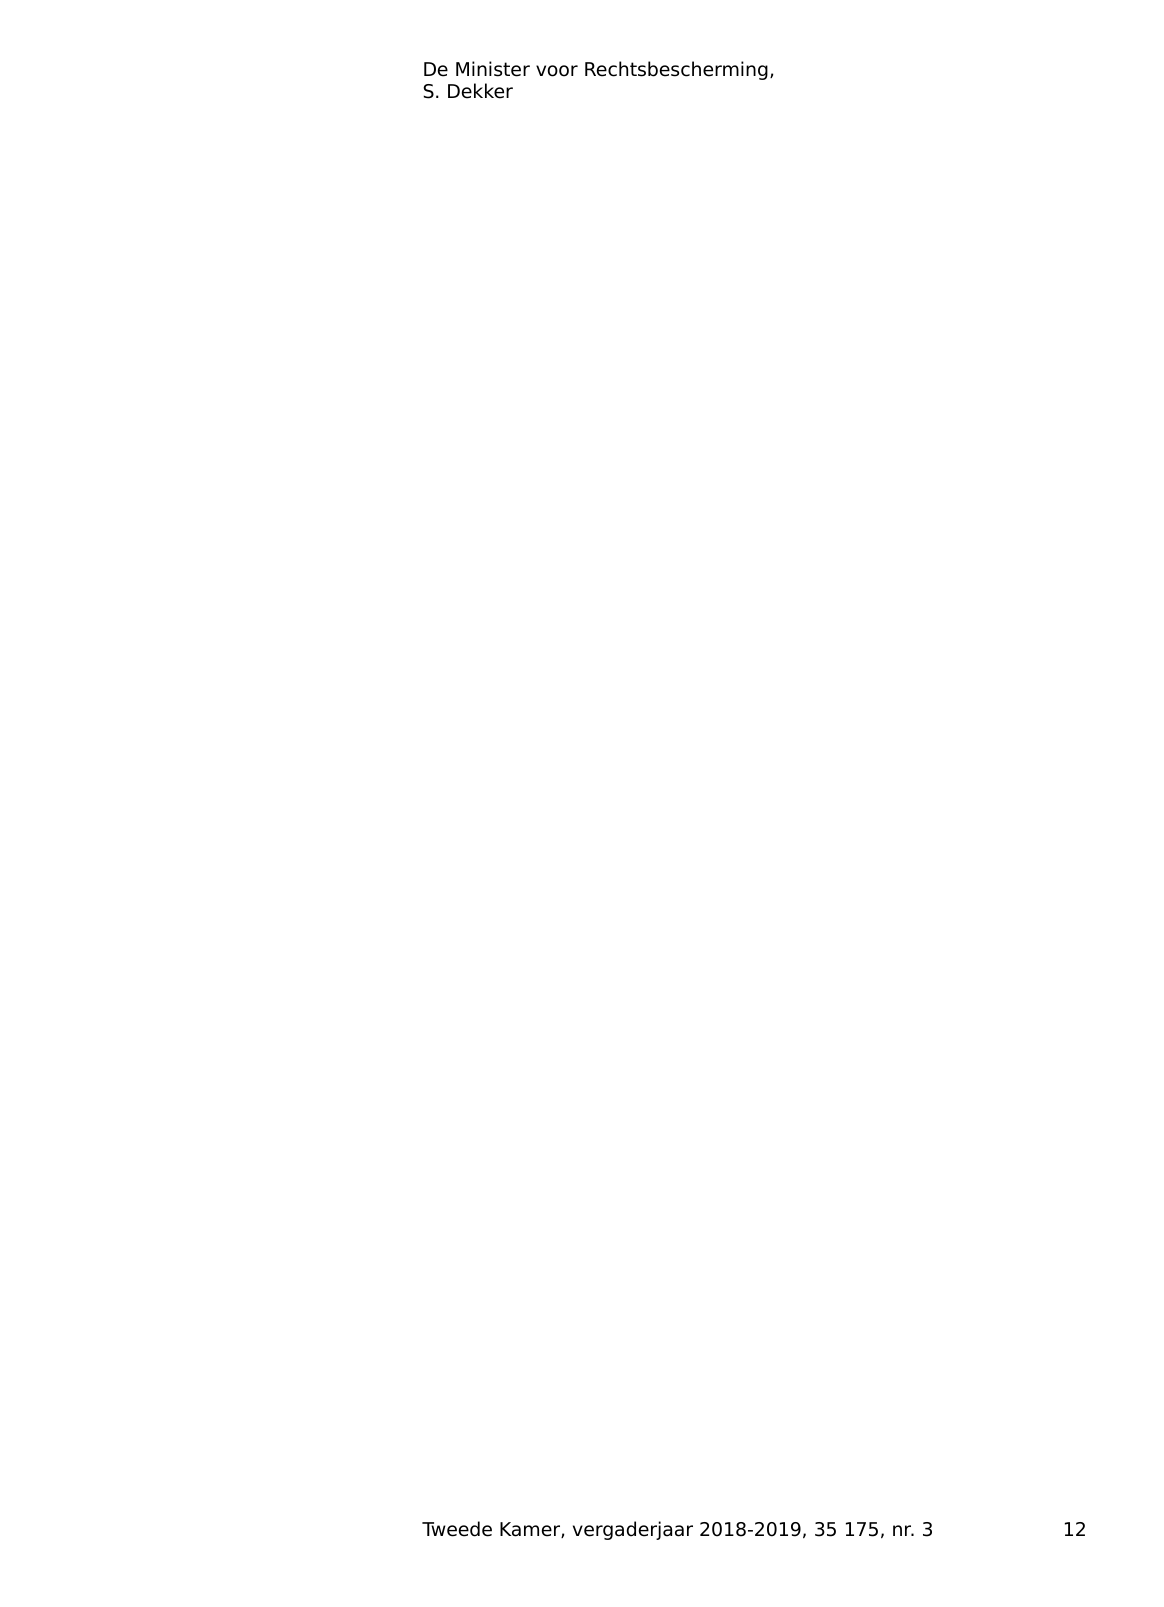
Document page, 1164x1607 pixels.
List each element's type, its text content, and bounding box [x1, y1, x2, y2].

text De Minister voor Rechtsbescherming, S. Dekker [422, 59, 1087, 103]
